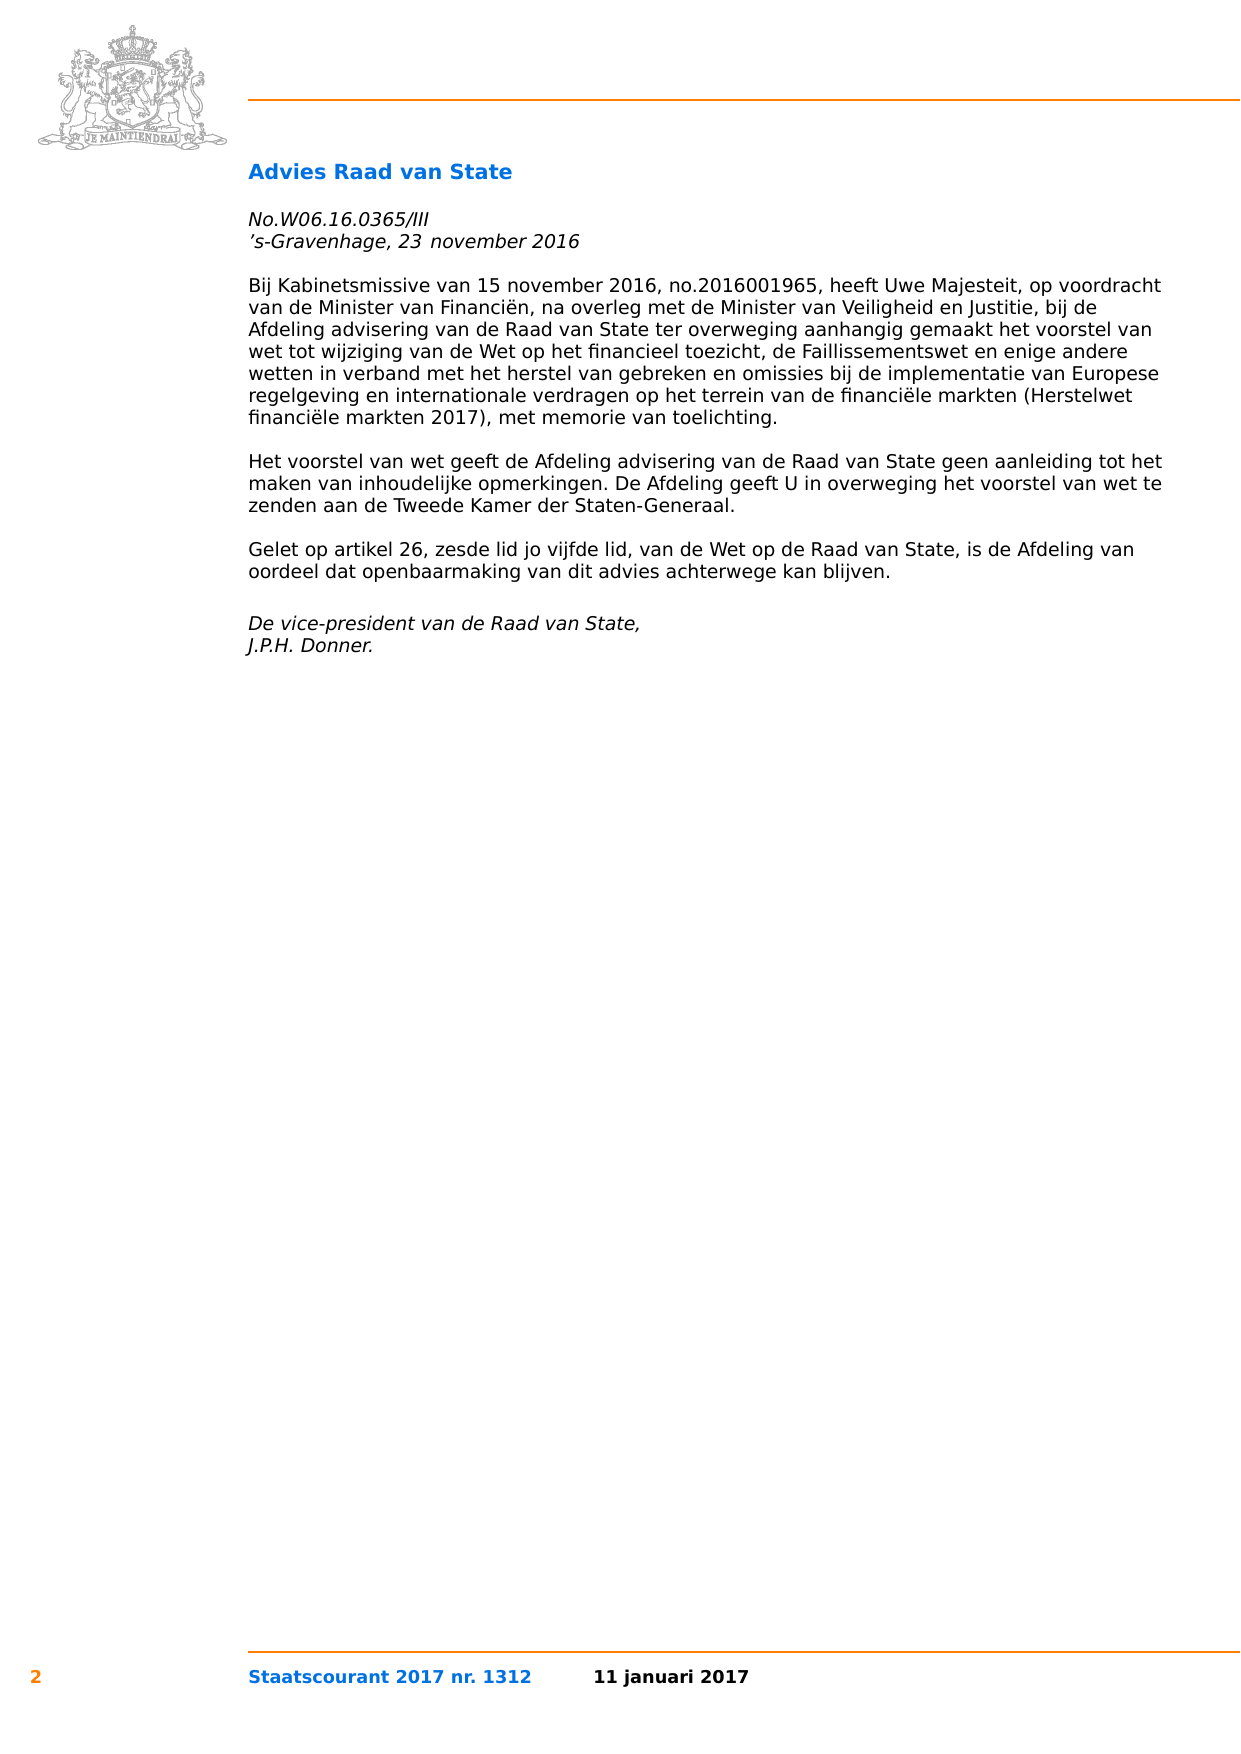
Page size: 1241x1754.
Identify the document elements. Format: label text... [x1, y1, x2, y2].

text Het voorstel van wet geeft de Afdeling advisering van de Raad van State geen aanleiding tot het maken van inhoudelijke opmerkingen. De Afdeling geeft U in overweging het voorstel van wet te zenden aan de Tweede Kamer der Staten-Generaal. [248, 451, 1163, 517]
text De vice-president van de Raad van State, J.P.H. Donner. [248, 612, 1163, 656]
picture [38, 25, 227, 150]
subtitle Advies Raad van State [248, 160, 1163, 184]
text Gelet op artikel 26, zesde lid jo vijfde lid, van de Wet op de Raad van State, is de Afdeling van oordeel dat openbaarmaking van dit advies achterwege kan blijven. [248, 538, 1163, 582]
text Bij Kabinetsmissive van 15 november 2016, no.2016001965, heeft Uwe Majesteit, op voordracht van de Minister van Financiën, na overleg met de Minister van Veiligheid en Justitie, bij de Afdeling advisering van de Raad van State ter overweging aanhangig gemaakt het voorstel van wet tot wijziging van de Wet op het financieel toezicht, de Faillissementswet en enige andere wetten in verband met het herstel van gebreken en omissies bij de implementatie van Europese regelgeving en internationale verdragen op het terrein van de financiële markten (Herstelwet financiële markten 2017), met memorie van toelichting. [248, 275, 1163, 429]
text ’s-Gravenhage, 23 november 2016 [248, 231, 1163, 253]
text No.W06.16.0365/III [248, 209, 1163, 231]
